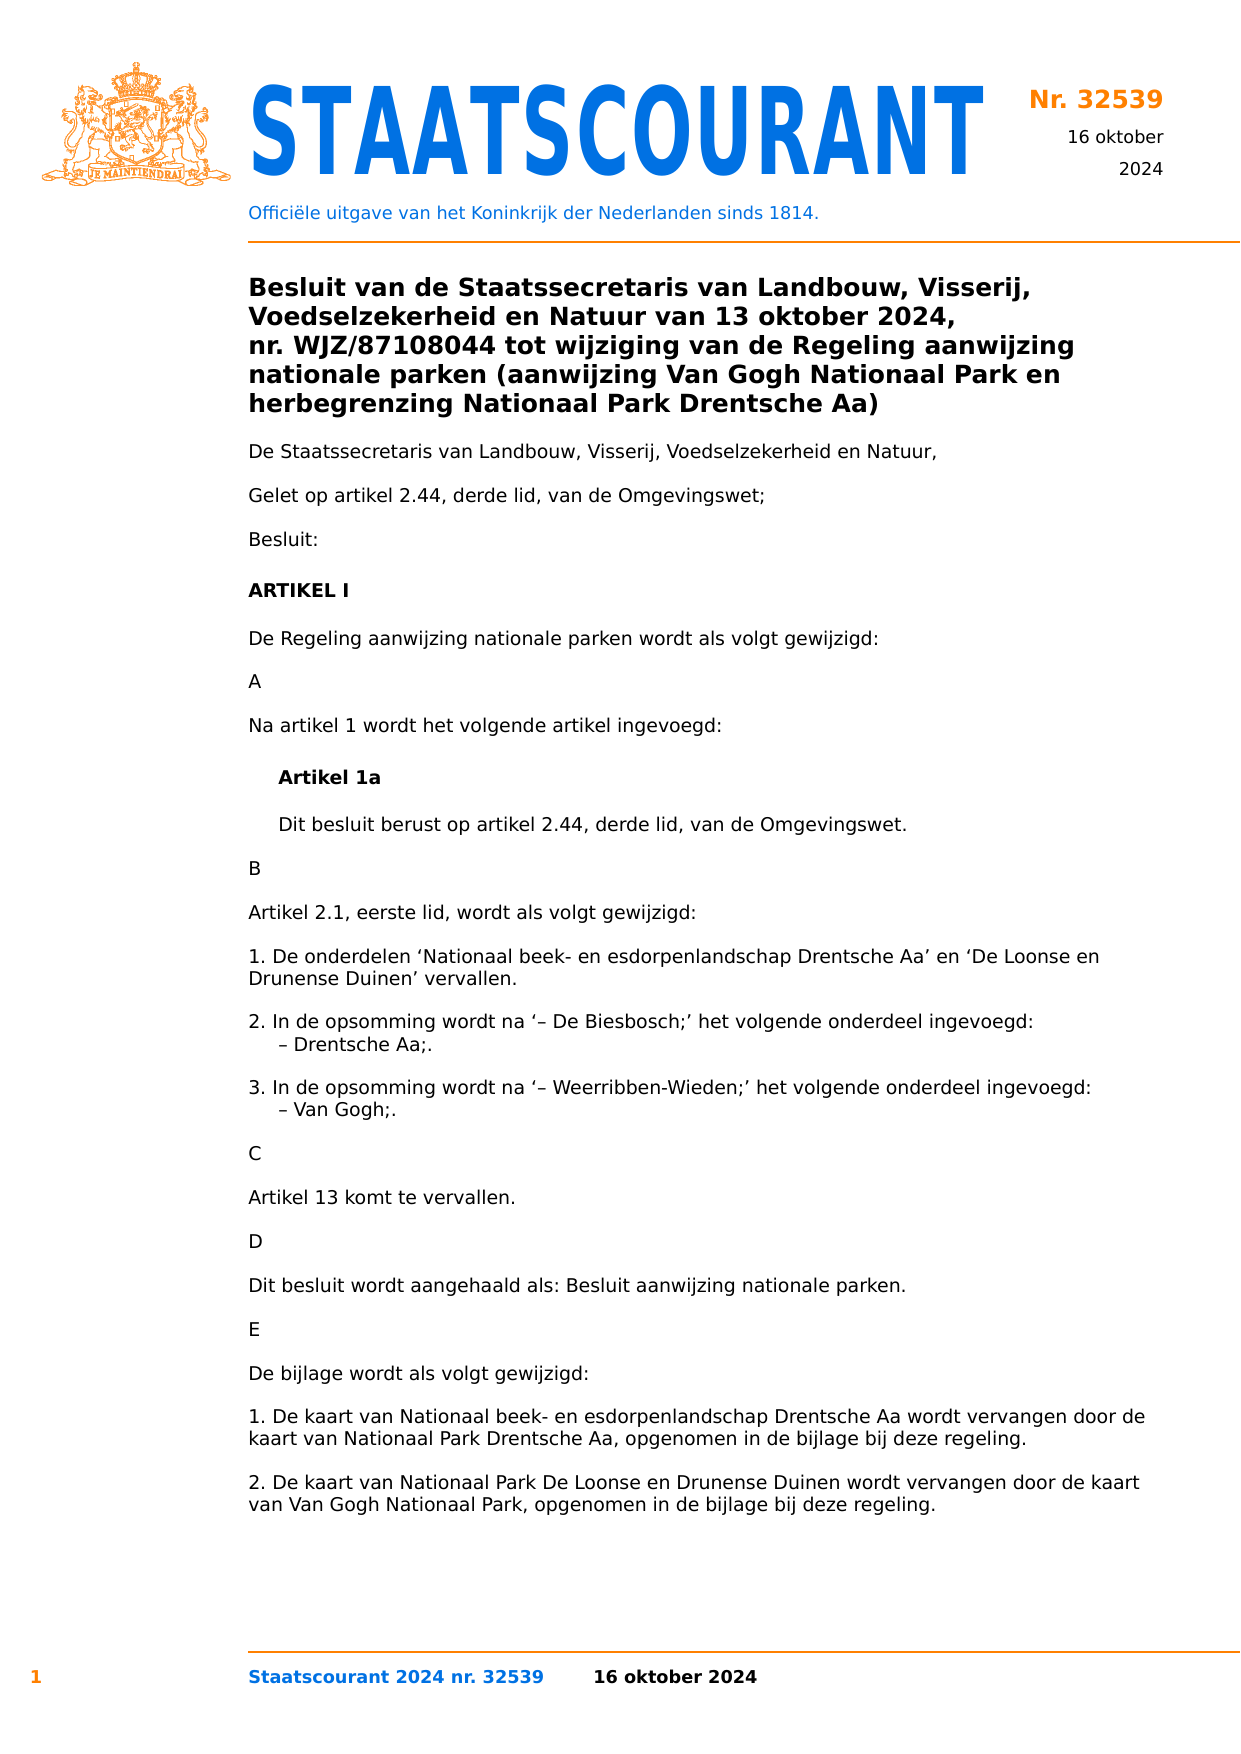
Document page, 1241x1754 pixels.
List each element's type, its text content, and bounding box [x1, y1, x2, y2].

text De bijlage wordt als volgt gewijzigd: [248, 1362, 1163, 1384]
text 3. In de opsomming wordt na ‘– Weerribben-Wieden;’ het volgende onderdeel ingevoegd: [248, 1077, 1163, 1099]
text De Staatssecretaris van Landbouw, Visserij, Voedselzekerheid en Natuur, [248, 441, 1163, 463]
subtitle Artikel 1a [278, 767, 1163, 789]
text – Van Gogh;. [278, 1099, 1163, 1121]
text Besluit: [248, 528, 1163, 550]
text Gelet op artikel 2.44, derde lid, van de Omgevingswet; [248, 484, 1163, 507]
text Artikel 13 komt te vervallen. [248, 1187, 1163, 1209]
table_header Nr. 32539 [998, 62, 1240, 121]
table_cell 2024 [998, 153, 1240, 203]
text E [248, 1318, 1163, 1341]
text Dit besluit berust op artikel 2.44, derde lid, van de Omgevingswet. [278, 814, 1163, 836]
text A [248, 671, 1163, 693]
subtitle Besluit van de Staatssecretaris van Landbouw, Visserij, Voedselzekerheid en Natuur van 13 oktober 2024, nr. WJZ/87108044 tot wijziging van de Regeling aanwijzing nationale parken (aanwijzing Van Gogh Nationaal Park en herbegrenzing Nationaal Park Drentsche Aa) [248, 273, 1163, 419]
text B [248, 858, 1163, 880]
table_cell Officiële uitgave van het Koninkrijk der Nederlanden sinds 1814. [248, 203, 1240, 241]
text 1. De onderdelen ‘Nationaal beek- en esdorpenlandschap Drentsche Aa’ en ‘De Loonse en Drunense Duinen’ vervallen. [248, 946, 1163, 989]
picture [41, 62, 231, 186]
text Dit besluit wordt aangehaald als: Besluit aanwijzing nationale parken. [248, 1275, 1163, 1297]
text C [248, 1143, 1163, 1165]
table_cell 16 oktober [998, 121, 1240, 153]
subtitle ARTIKEL I [248, 580, 1163, 602]
table_header [25, 62, 248, 241]
text 2. In de opsomming wordt na ‘– De Biesbosch;’ het volgende onderdeel ingevoegd: [248, 1011, 1163, 1033]
text 2. De kaart van Nationaal Park De Loonse en Drunense Duinen wordt vervangen door de kaart van Van Gogh Nationaal Park, opgenomen in de bijlage bij deze regeling. [248, 1472, 1163, 1516]
text De Regeling aanwijzing nationale parken wordt als volgt gewijzigd: [248, 627, 1163, 649]
text D [248, 1231, 1163, 1253]
text Artikel 2.1, eerste lid, wordt als volgt gewijzigd: [248, 902, 1163, 924]
text – Drentsche Aa;. [278, 1033, 1163, 1055]
table_header STAATSCOURANT [248, 62, 998, 203]
text 1. De kaart van Nationaal beek- en esdorpenlandschap Drentsche Aa wordt vervangen door de kaart van Nationaal Park Drentsche Aa, opgenomen in de bijlage bij deze regeling. [248, 1406, 1163, 1450]
text Na artikel 1 wordt het volgende artikel ingevoegd: [248, 715, 1163, 737]
